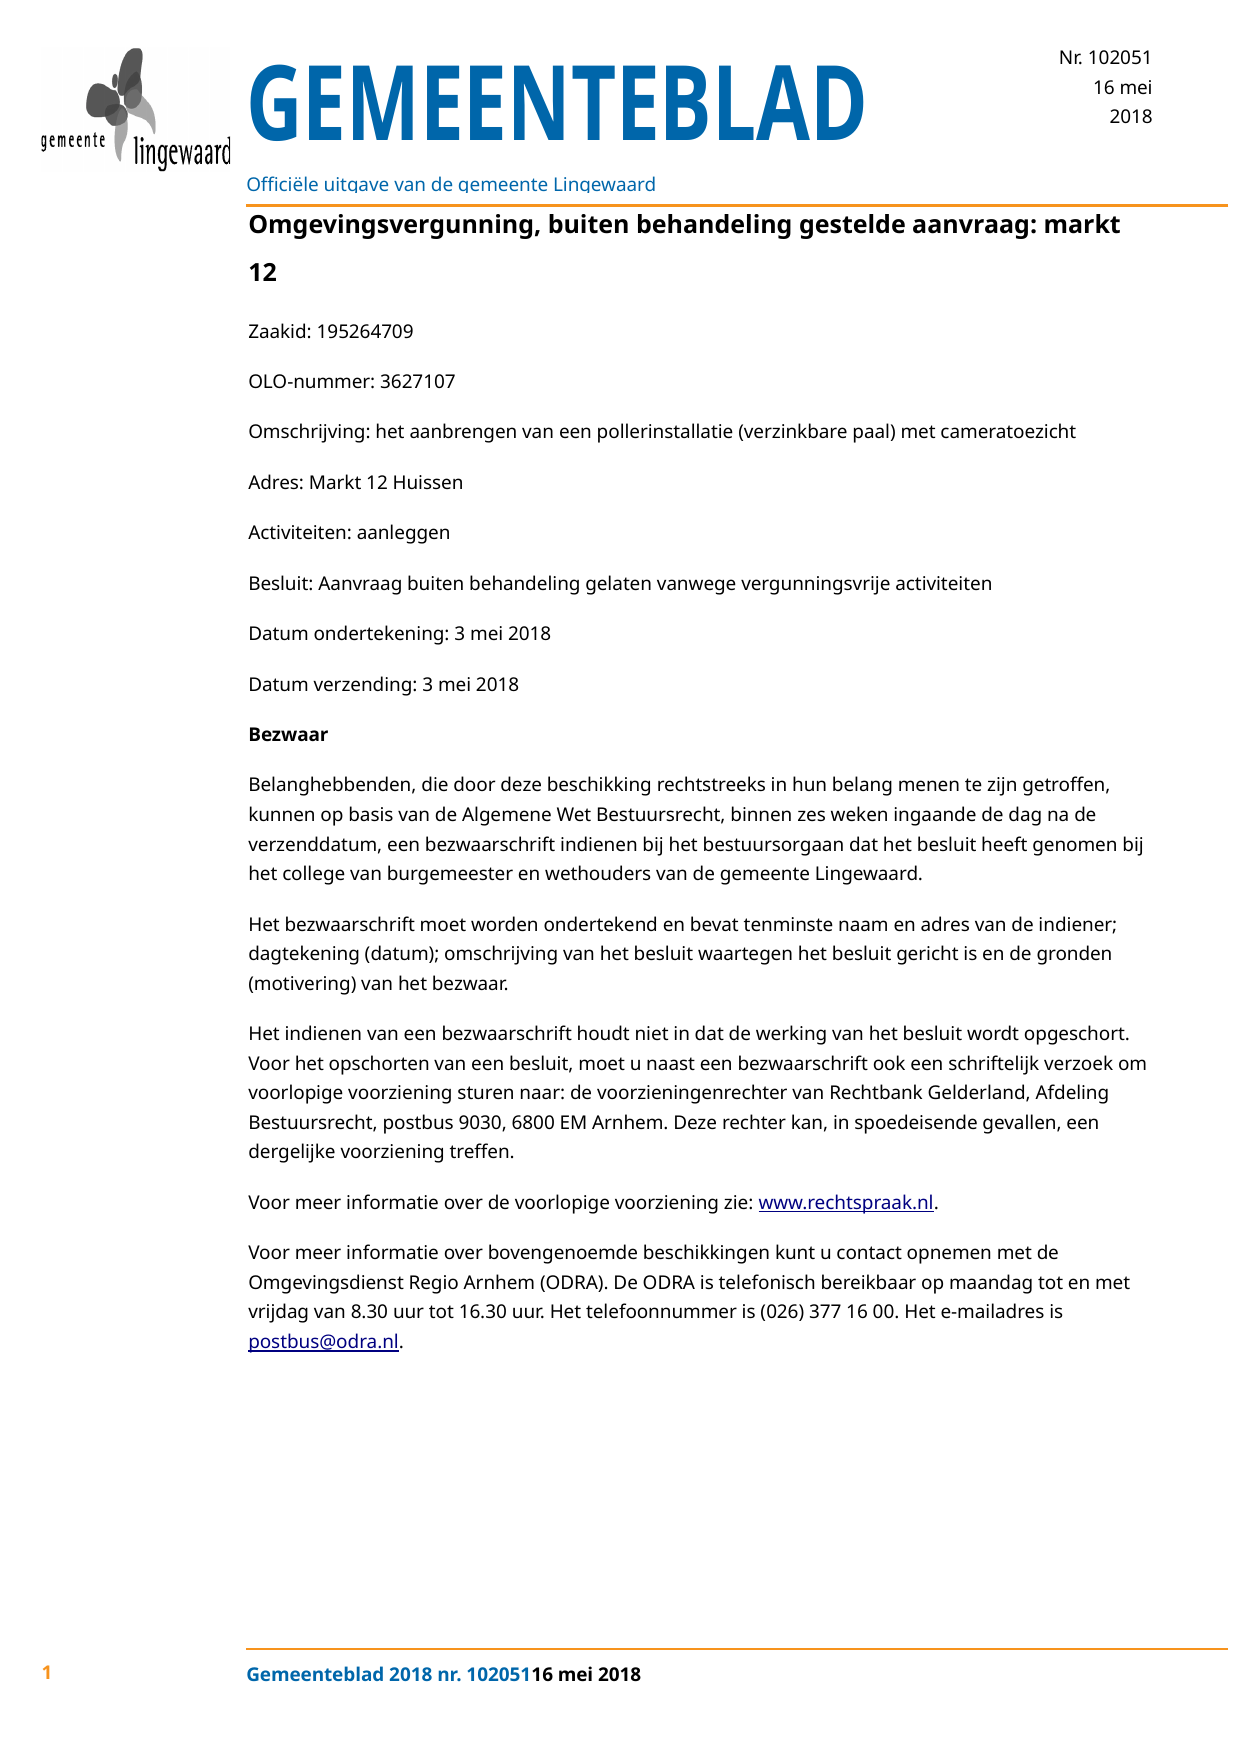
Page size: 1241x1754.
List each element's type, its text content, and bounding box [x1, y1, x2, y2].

text Activiteiten: aanleggen [248, 519, 1152, 545]
picture [41, 47, 231, 172]
text Datum ondertekening: 3 mei 2018 [248, 620, 1152, 646]
text Besluit: Aanvraag buiten behandeling gelaten vanwege vergunningsvrije activiteiten [248, 570, 1152, 596]
text Voor meer informatie over bovengenoemde beschikkingen kunt u contact opnemen met de Omgevingsdienst Regio Arnhem (ODRA). De ODRA is telefonisch bereikbaar op maandag tot en met vrijdag van 8.30 uur tot 16.30 uur. Het telefoonnummer is (026) 377 16 00. Het e-mailadres is postbus@odra.nl. [248, 1239, 1152, 1354]
text Zaakid: 195264709 [248, 318, 1152, 344]
text Omschrijving: het aanbrengen van een pollerinstallatie (verzinkbare paal) met cameratoezicht [248, 419, 1152, 444]
text Adres: Markt 12 Huissen [248, 469, 1152, 495]
text Het bezwaarschrift moet worden ondertekend en bevat tenminste naam en adres van de indiener; dagtekening (datum); omschrijving van het besluit waartegen het besluit gericht is en de gronden (motivering) van het bezwaar. [248, 911, 1152, 996]
text Voor meer informatie over de voorlopige voorziening zie: www.rechtspraak.nl. [248, 1189, 1152, 1215]
text Omgevingsvergunning, buiten behandeling gestelde aanvraag: markt 12 [248, 207, 1152, 288]
text Bezwaar [248, 721, 1152, 747]
text Datum verzending: 3 mei 2018 [248, 671, 1152, 697]
text Het indienen van een bezwaarschrift houdt niet in dat de werking van het besluit wordt opgeschort. Voor het opschorten van een besluit, moet u naast een bezwaarschrift ook een schriftelijk verzoek om voorlopige voorziening sturen naar: de voorzieningenrechter van Rechtbank Gelderland, Afdeling Bestuursrecht, postbus 9030, 6800 EM Arnhem. Deze rechter kan, in spoedeisende gevallen, een dergelijke voorziening treffen. [248, 1020, 1152, 1164]
text OLO-nummer: 3627107 [248, 368, 1152, 394]
text Belanghebbenden, die door deze beschikking rechtstreeks in hun belang menen te zijn getroffen, kunnen op basis van de Algemene Wet Bestuursrecht, binnen zes weken ingaande de dag na de verzenddatum, een bezwaarschrift indienen bij het bestuursorgaan dat het besluit heeft genomen bij het college van burgemeester en wethouders van de gemeente Lingewaard. [248, 772, 1152, 886]
